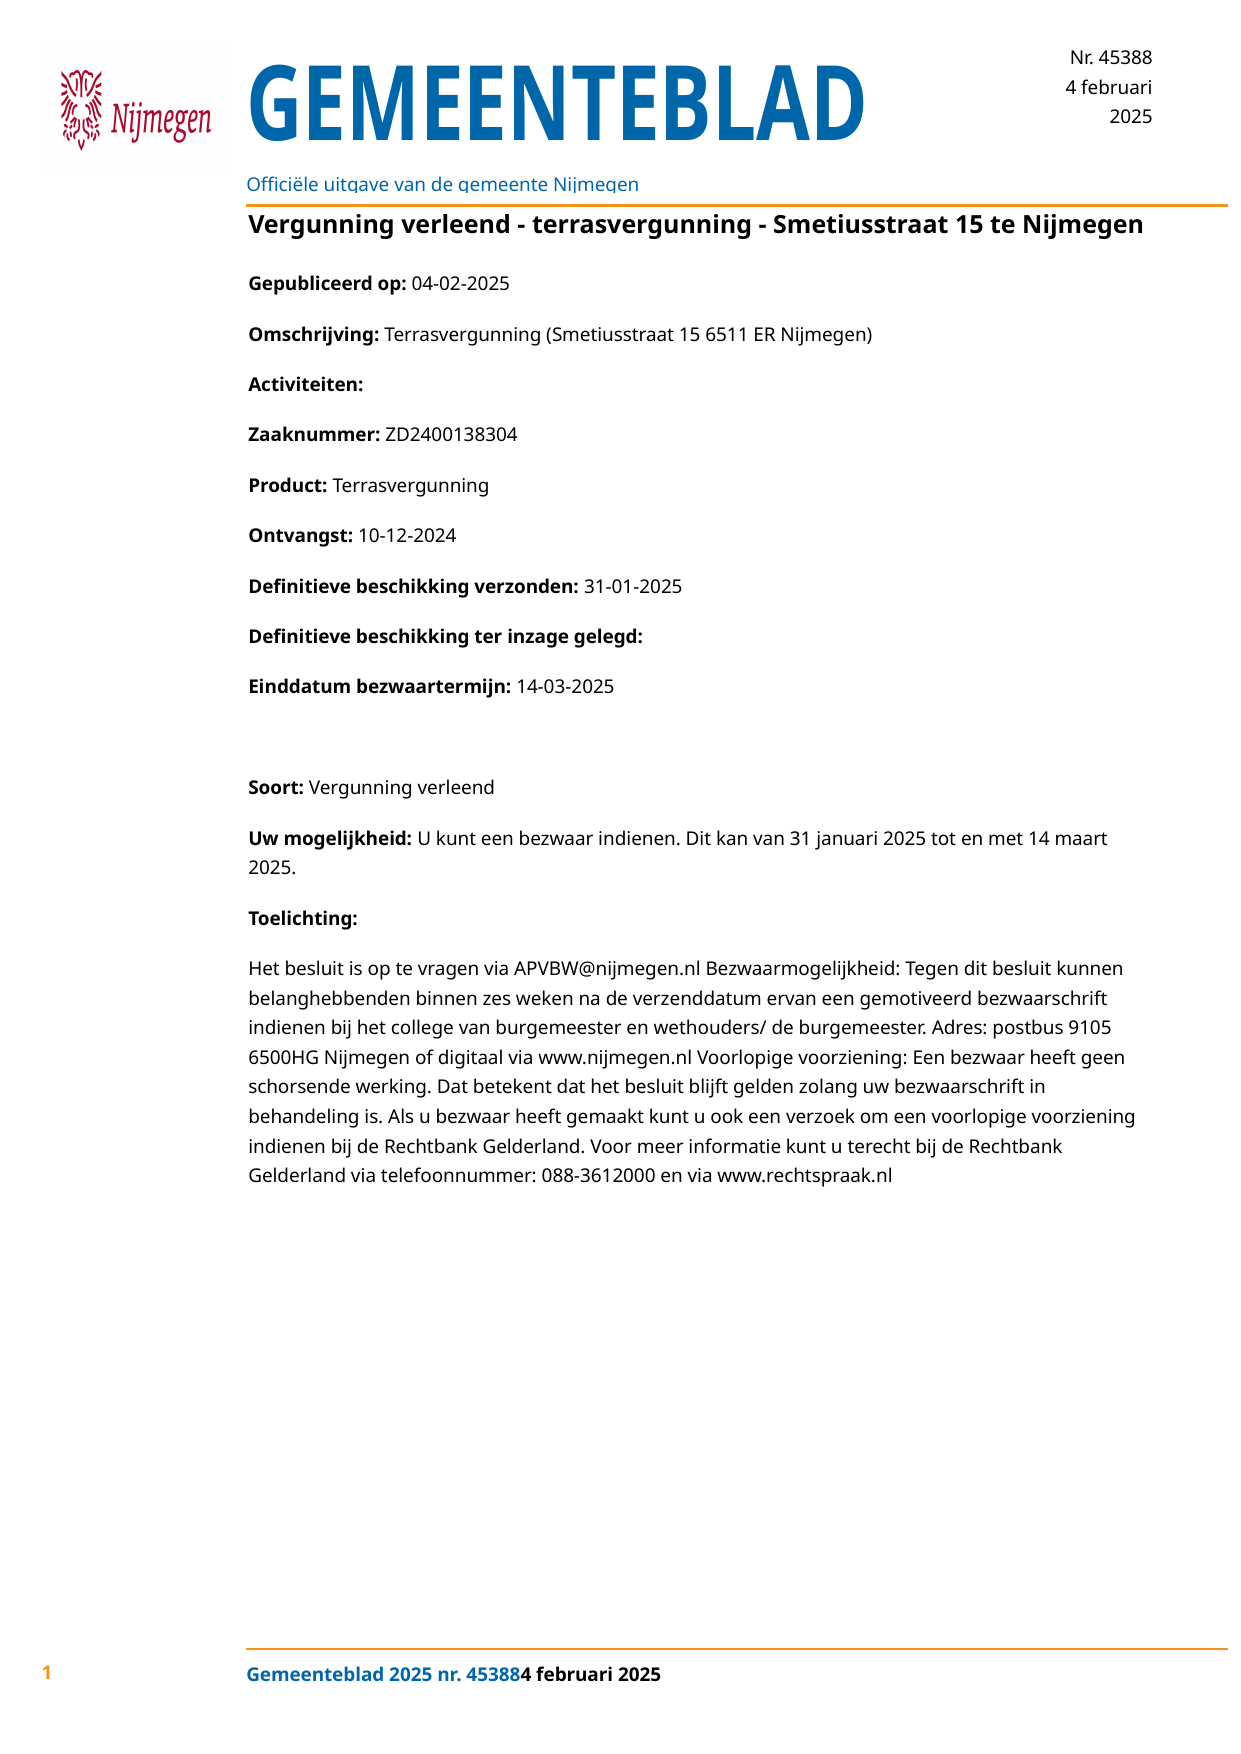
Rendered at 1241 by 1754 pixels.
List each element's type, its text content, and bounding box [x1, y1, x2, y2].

text Einddatum bezwaartermijn: 14-03-2025 [248, 674, 1152, 699]
text Activiteiten: [248, 371, 1152, 397]
text Het besluit is op te vragen via APVBW@nijmegen.nl Bezwaarmogelijkheid: Tegen dit besluit kunnen belanghebbenden binnen zes weken na de verzenddatum ervan een gemotiveerd bezwaarschrift indienen bij het college van burgemeester en wethouders/ de burgemeester. Adres: postbus 9105 6500HG Nijmegen of digitaal via www.nijmegen.nl Voorlopige voorziening: Een bezwaar heeft geen schorsende werking. Dat betekent dat het besluit blijft gelden zolang uw bezwaarschrift in behandeling is. Als u bezwaar heeft gemaakt kunt u ook een verzoek om een voorlopige voorziening indienen bij de Rechtbank Gelderland. Voor meer informatie kunt u terecht bij de Rechtbank Gelderland via telefoonnummer: 088-3612000 en via www.rechtspraak.nl [248, 955, 1152, 1188]
text Definitieve beschikking verzonden: 31-01-2025 [248, 573, 1152, 598]
text Uw mogelijkheid: U kunt een bezwaar indienen. Dit kan van 31 januari 2025 tot en met 14 maart 2025. [248, 825, 1152, 880]
text Toelichting: [248, 905, 1152, 931]
text Product: Terrasvergunning [248, 472, 1152, 498]
text Ontvangst: 10-12-2024 [248, 522, 1152, 548]
text Definitieve beschikking ter inzage gelegd: [248, 623, 1152, 649]
text Omschrijving: Terrasvergunning (Smetiusstraat 15 6511 ER Nijmegen) [248, 321, 1152, 346]
text Soort: Vergunning verleend [248, 774, 1152, 800]
picture [41, 47, 231, 172]
text Vergunning verleend - terrasvergunning - Smetiusstraat 15 te Nijmegen [248, 207, 1152, 241]
text Zaaknummer: ZD2400138304 [248, 422, 1152, 447]
text Gepubliceerd op: 04-02-2025 [248, 270, 1152, 296]
